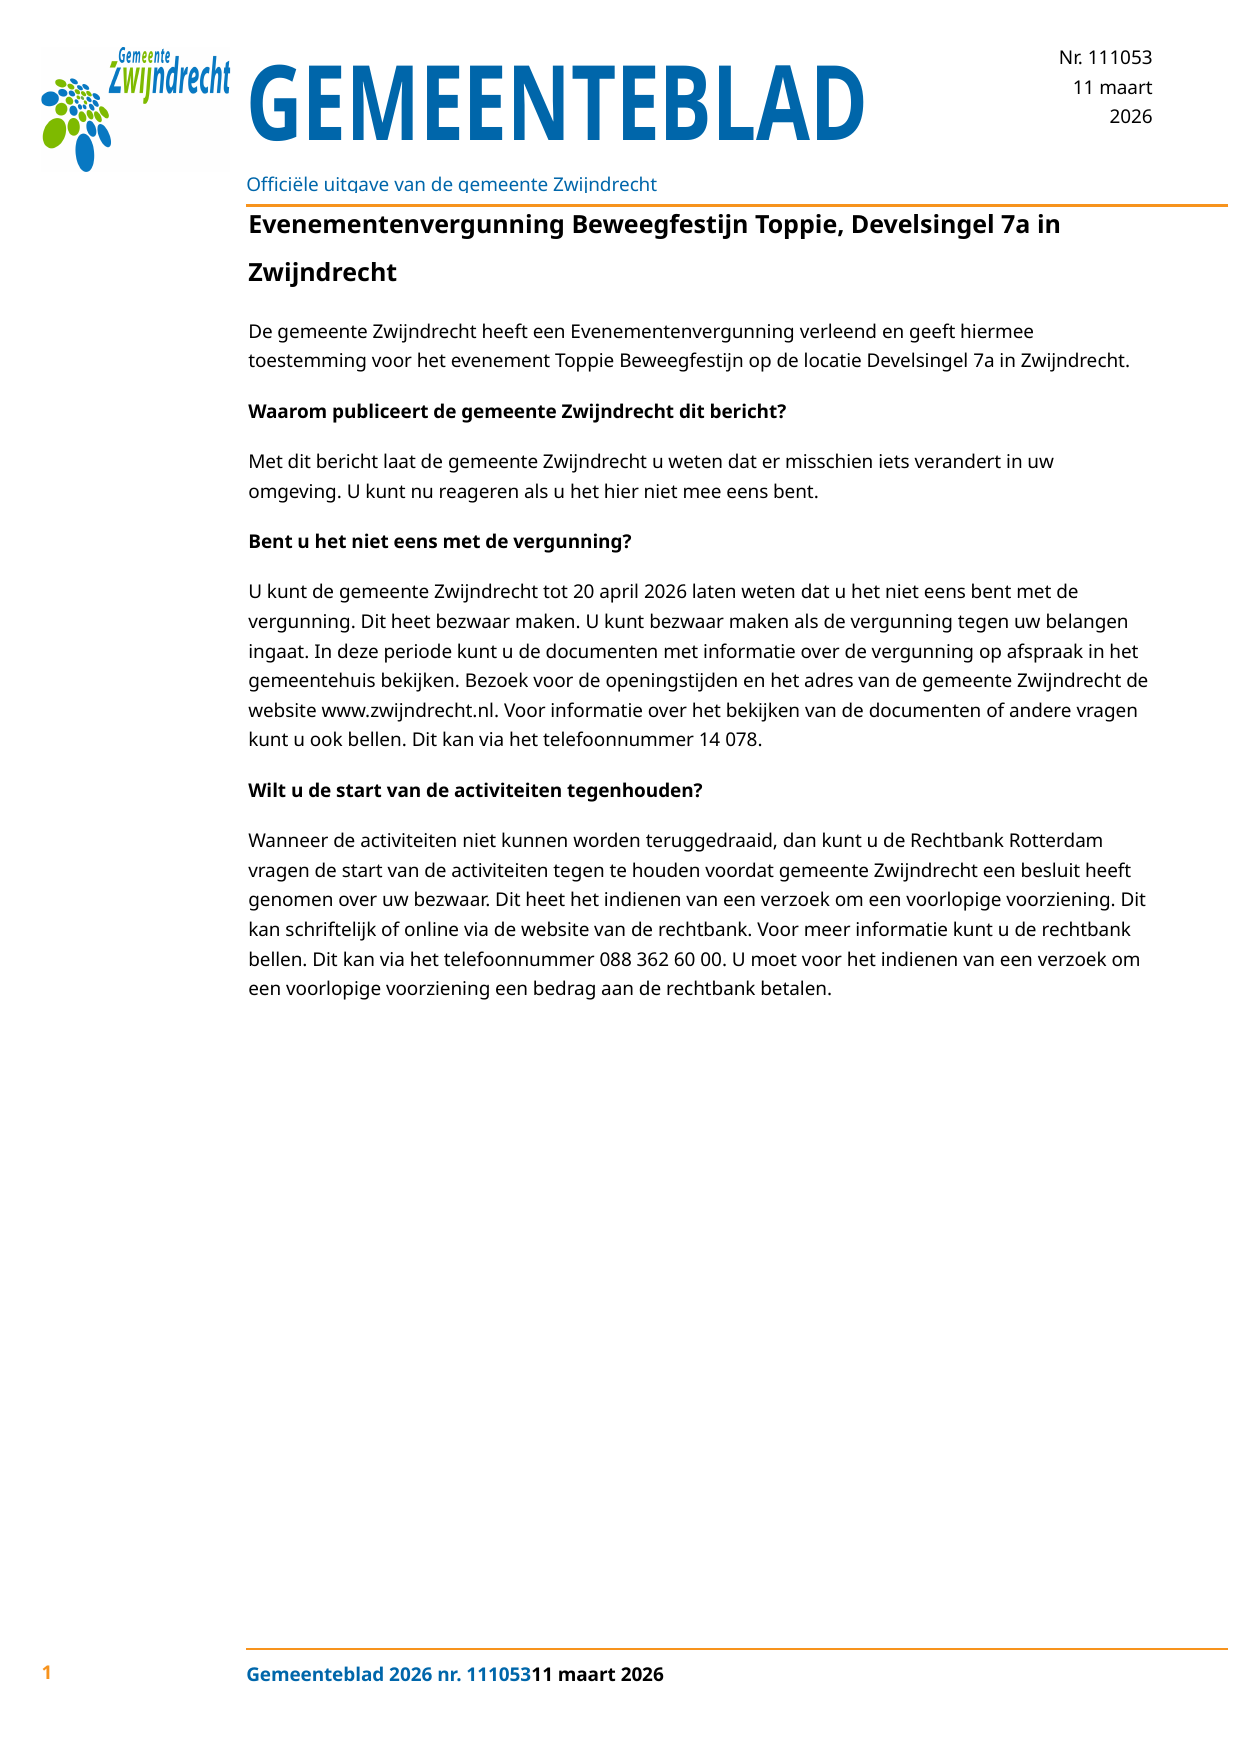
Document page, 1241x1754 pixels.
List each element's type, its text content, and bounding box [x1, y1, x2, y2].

text Bent u het niet eens met de vergunning? [248, 528, 1152, 554]
text Evenementenvergunning Beweegfestijn Toppie, Develsingel 7a in Zwijndrecht [248, 207, 1152, 288]
text U kunt de gemeente Zwijndrecht tot 20 april 2026 laten weten dat u het niet eens bent met de vergunning. Dit heet bezwaar maken. U kunt bezwaar maken als de vergunning tegen uw belangen ingaat. In deze periode kunt u de documenten met informatie over de vergunning op afspraak in het gemeentehuis bekijken. Bezoek voor de openingstijden en het adres van de gemeente Zwijndrecht de website www.zwijndrecht.nl. Voor informatie over het bekijken van de documenten of andere vragen kunt u ook bellen. Dit kan via het telefoonnummer 14 078. [248, 579, 1152, 752]
text Waarom publiceert de gemeente Zwijndrecht dit bericht? [248, 398, 1152, 424]
text Wilt u de start van de activiteiten tegenhouden? [248, 777, 1152, 803]
picture [41, 47, 231, 172]
text Met dit bericht laat de gemeente Zwijndrecht u weten dat er misschien iets verandert in uw omgeving. U kunt nu reageren als u het hier niet mee eens bent. [248, 448, 1152, 504]
text Wanneer de activiteiten niet kunnen worden teruggedraaid, dan kunt u de Rechtbank Rotterdam vragen de start van de activiteiten tegen te houden voordat gemeente Zwijndrecht een besluit heeft genomen over uw bezwaar. Dit heet het indienen van een verzoek om een voorlopige voorziening. Dit kan schriftelijk of online via de website van de rechtbank. Voor meer informatie kunt u de rechtbank bellen. Dit kan via het telefoonnummer 088 362 60 00. U moet voor het indienen van een verzoek om een voorlopige voorziening een bedrag aan de rechtbank betalen. [248, 827, 1152, 1001]
text De gemeente Zwijndrecht heeft een Evenementenvergunning verleend en geeft hiermee toestemming voor het evenement Toppie Beweegfestijn op de locatie Develsingel 7a in Zwijndrecht. [248, 318, 1152, 373]
